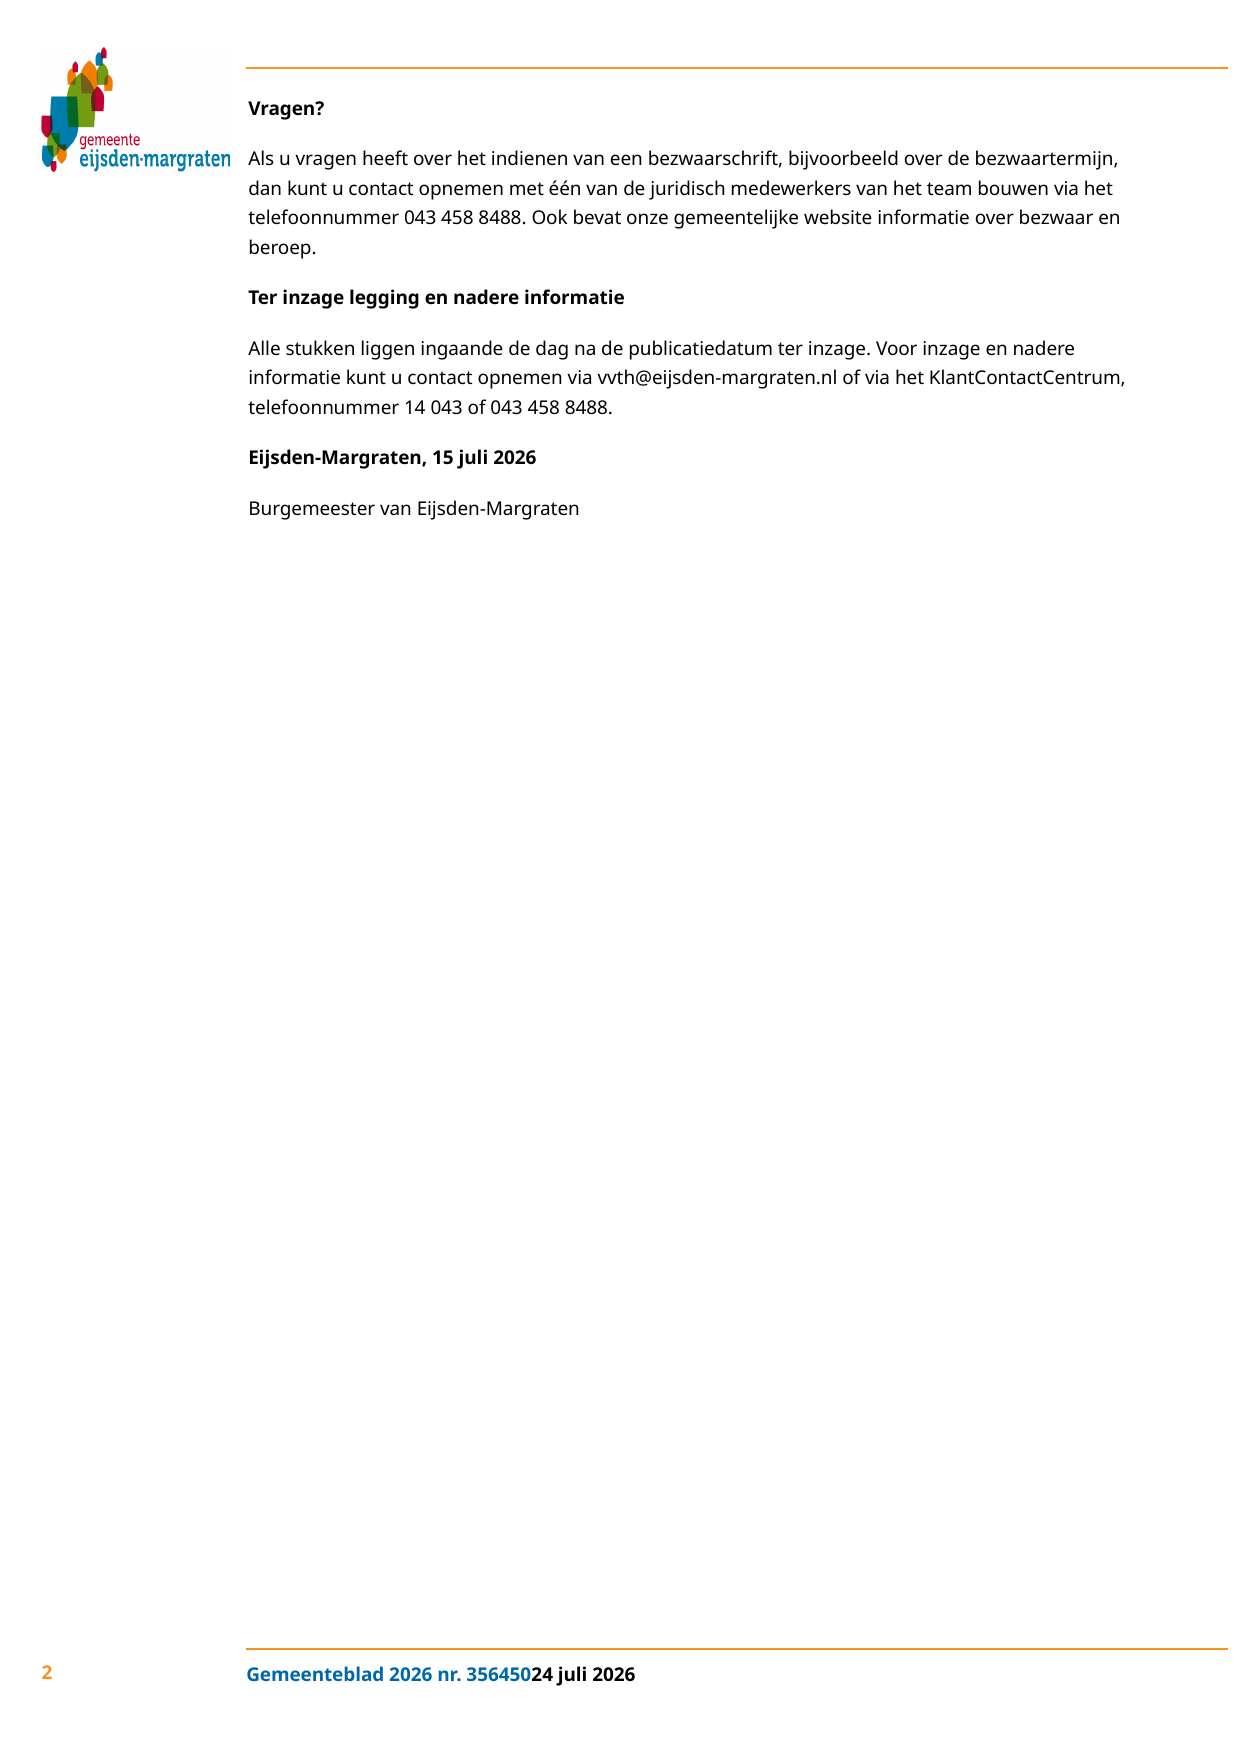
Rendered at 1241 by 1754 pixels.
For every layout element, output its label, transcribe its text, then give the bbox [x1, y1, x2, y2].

text Als u vragen heeft over het indienen van een bezwaarschrift, bijvoorbeeld over de bezwaartermijn, dan kunt u contact opnemen met één van de juridisch medewerkers van het team bouwen via het telefoonnummer 043 458 8488. Ook bevat onze gemeentelijke website informatie over bezwaar en beroep. [248, 145, 1152, 260]
text Alle stukken liggen ingaande de dag na de publicatiedatum ter inzage. Voor inzage en nadere informatie kunt u contact opnemen via vvth@eijsden-margraten.nl of via het KlantContactCentrum, telefoonnummer 14 043 of 043 458 8488. [248, 335, 1152, 420]
text Burgemeester van Eijsden-Margraten [248, 495, 1152, 521]
picture [41, 47, 231, 172]
text Eijsden-Margraten, 15 juli 2026 [248, 444, 1152, 470]
text Vragen? [248, 95, 1152, 121]
text Ter inzage legging en nadere informatie [248, 284, 1152, 310]
